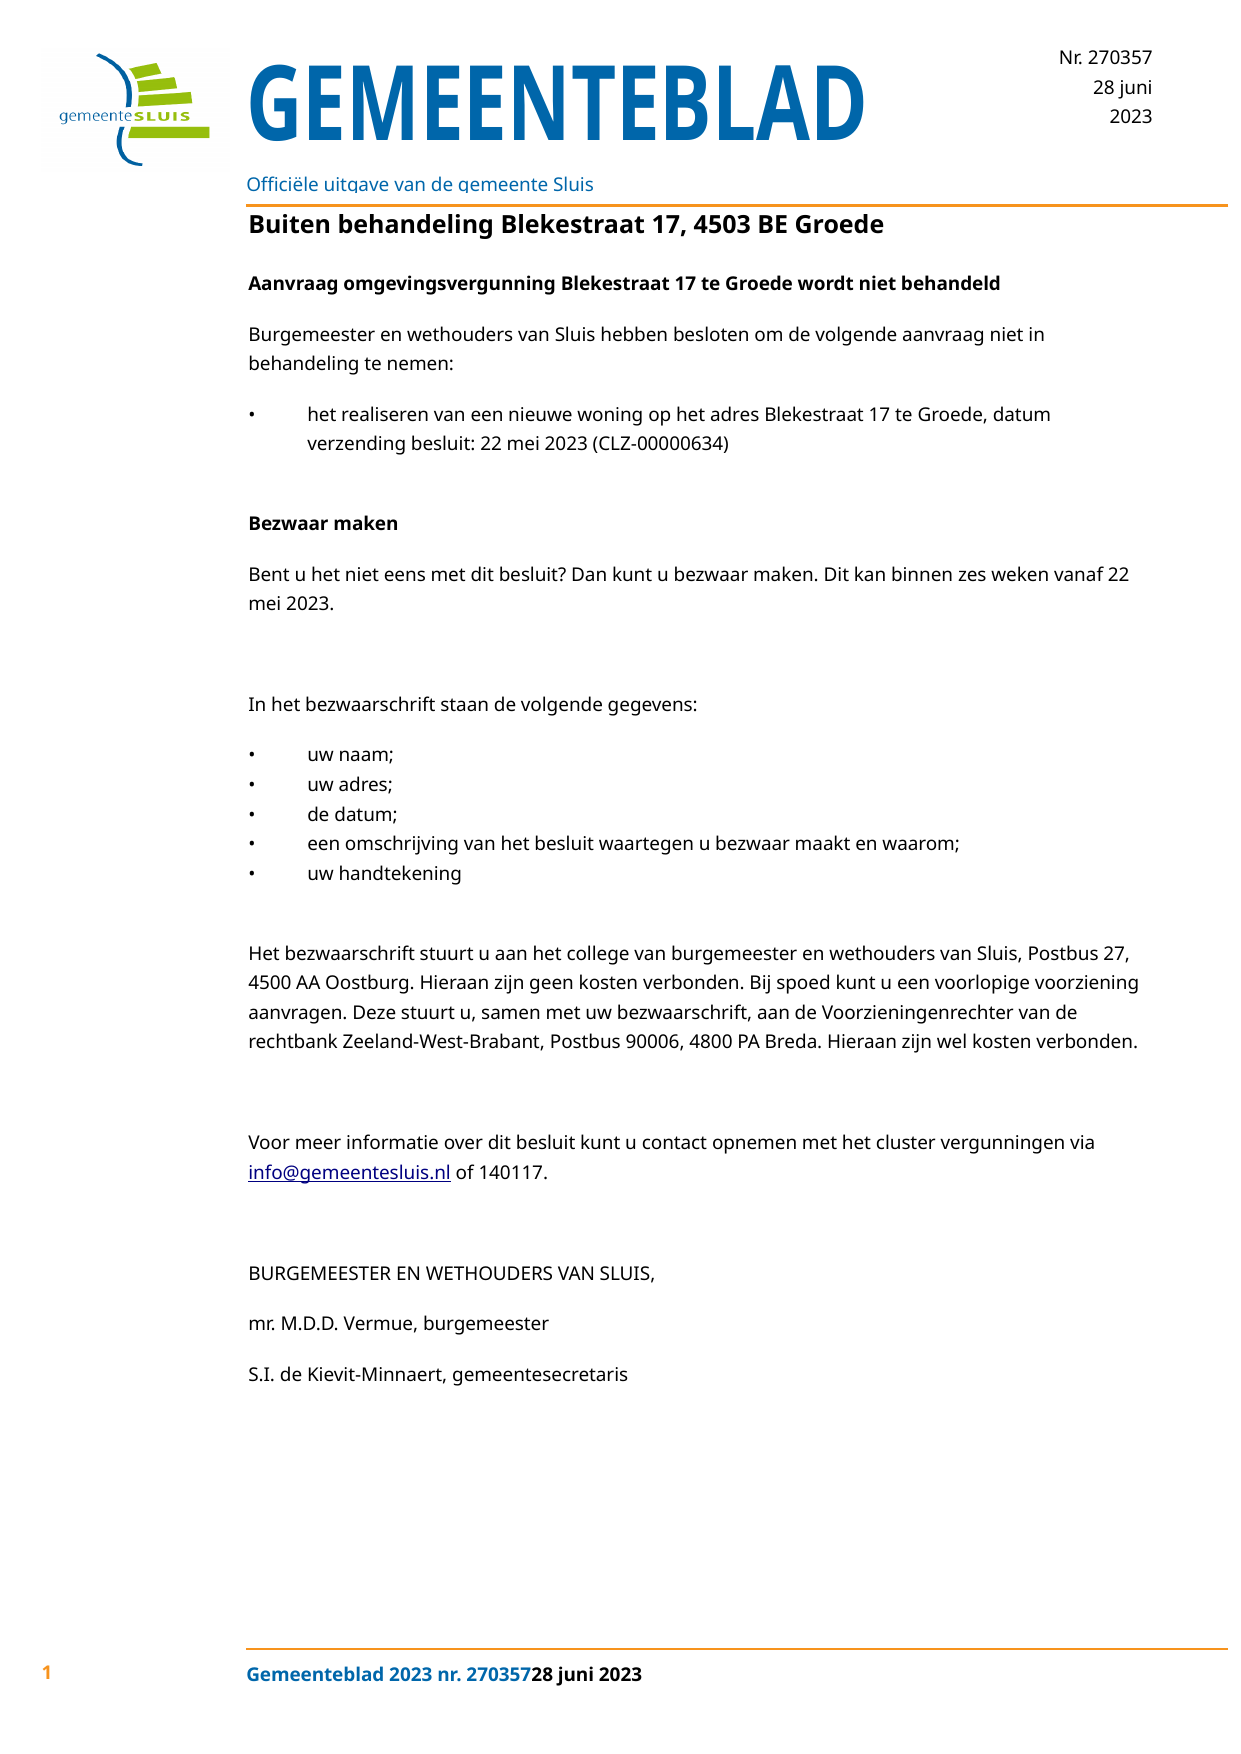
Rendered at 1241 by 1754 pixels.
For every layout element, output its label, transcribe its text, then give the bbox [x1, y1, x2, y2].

list uw adres; [248, 771, 1152, 797]
text Burgemeester en wethouders van Sluis hebben besloten om de volgende aanvraag niet in behandeling te nemen: [248, 321, 1152, 376]
text Bezwaar maken [248, 510, 1152, 536]
text In het bezwaarschrift staan de volgende gegevens: [248, 691, 1152, 717]
text BURGEMEESTER EN WETHOUDERS VAN SLUIS, [248, 1260, 1152, 1286]
list uw naam; [248, 742, 1152, 767]
text mr. M.D.D. Vermue, burgemeester [248, 1310, 1152, 1336]
text Buiten behandeling Blekestraat 17, 4503 BE Groede [248, 207, 1152, 241]
text Aanvraag omgevingsvergunning Blekestraat 17 te Groede wordt niet behandeld [248, 270, 1152, 296]
text S.I. de Kievit-Minnaert, gemeentesecretaris [248, 1361, 1152, 1386]
text Het bezwaarschrift stuurt u aan het college van burgemeester en wethouders van Sluis, Postbus 27, 4500 AA Oostburg. Hieraan zijn geen kosten verbonden. Bij spoed kunt u een voorlopige voorziening aanvragen. Deze stuurt u, samen met uw bezwaarschrift, aan de Voorzieningenrechter van de rechtbank Zeeland-West-Brabant, Postbus 90006, 4800 PA Breda. Hieraan zijn wel kosten verbonden. [248, 940, 1152, 1054]
text Bent u het niet eens met dit besluit? Dan kunt u bezwaar maken. Dit kan binnen zes weken vanaf 22 mei 2023. [248, 561, 1152, 616]
list de datum; [248, 801, 1152, 826]
list uw handtekening [248, 860, 1152, 886]
text Voor meer informatie over dit besluit kunt u contact opnemen met het cluster vergunningen via info@gemeentesluis.nl of 140117. [248, 1129, 1152, 1185]
list een omschrijving van het besluit waartegen u bezwaar maakt en waarom; [248, 830, 1152, 856]
picture [41, 47, 231, 172]
list het realiseren van een nieuwe woning op het adres Blekestraat 17 te Groede, datum verzending besluit: 22 mei 2023 (CLZ-00000634) [248, 401, 1152, 456]
